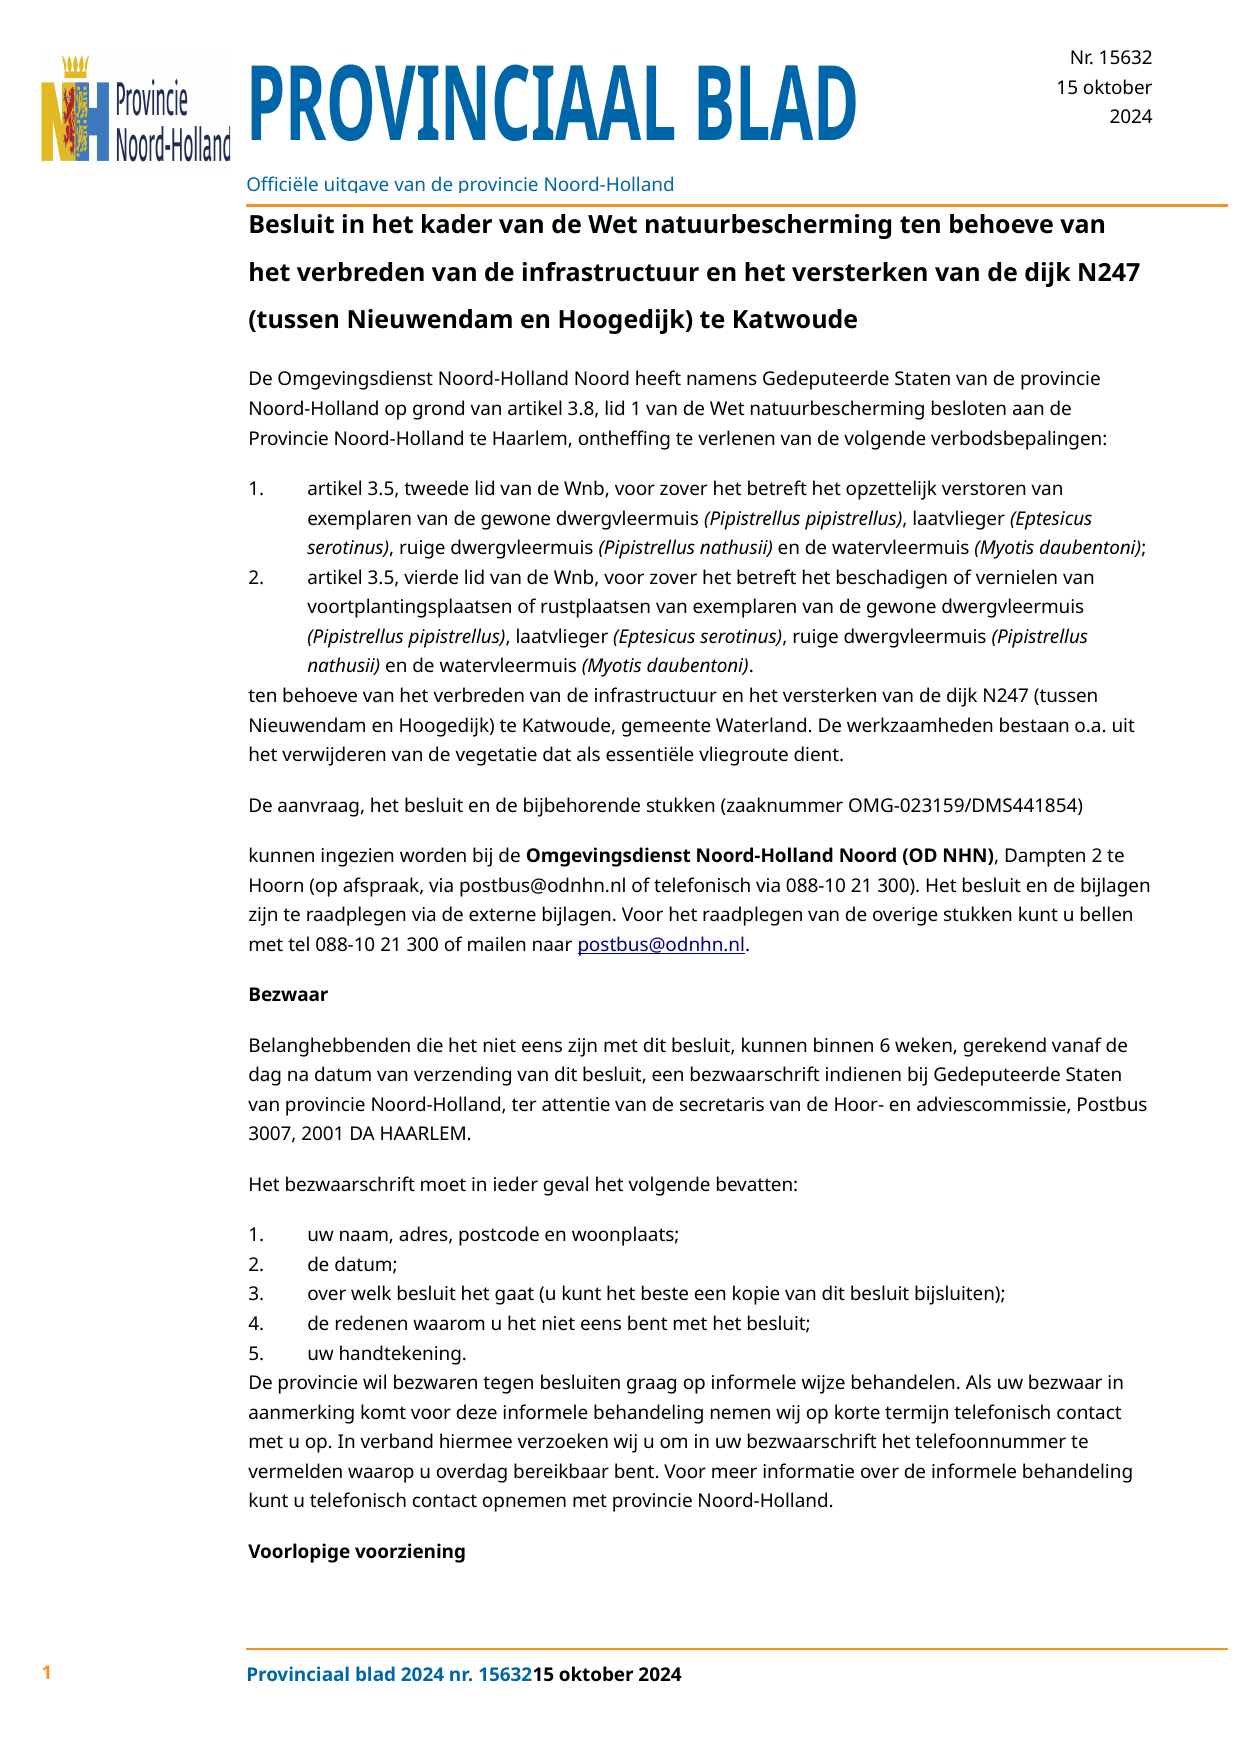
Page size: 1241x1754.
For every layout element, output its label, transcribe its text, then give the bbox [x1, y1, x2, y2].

text Bezwaar [248, 981, 1152, 1007]
text Het bezwaarschrift moet in ieder geval het volgende bevatten: [248, 1171, 1152, 1197]
text ten behoeve van het verbreden van de infrastructuur en het versterken van de dijk N247 (tussen Nieuwendam en Hoogedijk) te Katwoude, gemeente Waterland. De werkzaamheden bestaan o.a. uit het verwijderen van de vegetatie dat als essentiële vliegroute dient. [248, 682, 1152, 767]
text Voorlopige voorziening [248, 1538, 1152, 1564]
text kunnen ingezien worden bij de Omgevingsdienst Noord-Holland Noord (OD NHN), Dampten 2 te Hoorn (op afspraak, via postbus@odnhn.nl of telefonisch via 088-10 21 300). Het besluit en de bijlagen zijn te raadplegen via de externe bijlagen. Voor het raadplegen van de overige stukken kunt u bellen met tel 088-10 21 300 of mailen naar postbus@odnhn.nl. [248, 842, 1152, 957]
list artikel 3.5, vierde lid van de Wnb, voor zover het betreft het beschadigen of vernielen van voortplantingsplaatsen of rustplaatsen van exemplaren van de gewone dwergvleermuis (Pipistrellus pipistrellus), laatvlieger (Eptesicus serotinus), ruige dwergvleermuis (Pipistrellus nathusii) en de watervleermuis (Myotis daubentoni). [248, 564, 1152, 678]
text Belanghebbenden die het niet eens zijn met dit besluit, kunnen binnen 6 weken, gerekend vanaf de dag na datum van verzending van dit besluit, een bezwaarschrift indienen bij Gedeputeerde Staten van provincie Noord-Holland, ter attentie van de secretaris van de Hoor- en adviescommissie, Postbus 3007, 2001 DA HAARLEM. [248, 1032, 1152, 1146]
list uw naam, adres, postcode en woonplaats; [248, 1221, 1152, 1247]
list de datum; [248, 1251, 1152, 1277]
list over welk besluit het gaat (u kunt het beste een kopie van dit besluit bijsluiten); [248, 1281, 1152, 1306]
text Besluit in het kader van de Wet natuurbescherming ten behoeve van het verbreden van de infrastructuur en het versterken van de dijk N247 (tussen Nieuwendam en Hoogedijk) te Katwoude [248, 207, 1152, 336]
list artikel 3.5, tweede lid van de Wnb, voor zover het betreft het opzettelijk verstoren van exemplaren van de gewone dwergvleermuis (Pipistrellus pipistrellus), laatvlieger (Eptesicus serotinus), ruige dwergvleermuis (Pipistrellus nathusii) en de watervleermuis (Myotis daubentoni); [248, 475, 1152, 560]
list de redenen waarom u het niet eens bent met het besluit; [248, 1310, 1152, 1336]
text De Omgevingsdienst Noord-Holland Noord heeft namens Gedeputeerde Staten van de provincie Noord-Holland op grond van artikel 3.8, lid 1 van de Wet natuurbescherming besloten aan de Provincie Noord-Holland te Haarlem, ontheffing te verlenen van de volgende verbodsbepalingen: [248, 366, 1152, 450]
text De provincie wil bezwaren tegen besluiten graag op informele wijze behandelen. Als uw bezwaar in aanmerking komt voor deze informele behandeling nemen wij op korte termijn telefonisch contact met u op. In verband hiermee verzoeken wij u om in uw bezwaarschrift het telefoonnummer te vermelden waarop u overdag bereikbaar bent. Voor meer informatie over de informele behandeling kunt u telefonisch contact opnemen met provincie Noord-Holland. [248, 1369, 1152, 1513]
text De aanvraag, het besluit en de bijbehorende stukken (zaaknummer OMG-023159/DMS441854) [248, 792, 1152, 817]
picture [41, 47, 231, 172]
list uw handtekening. [248, 1340, 1152, 1365]
